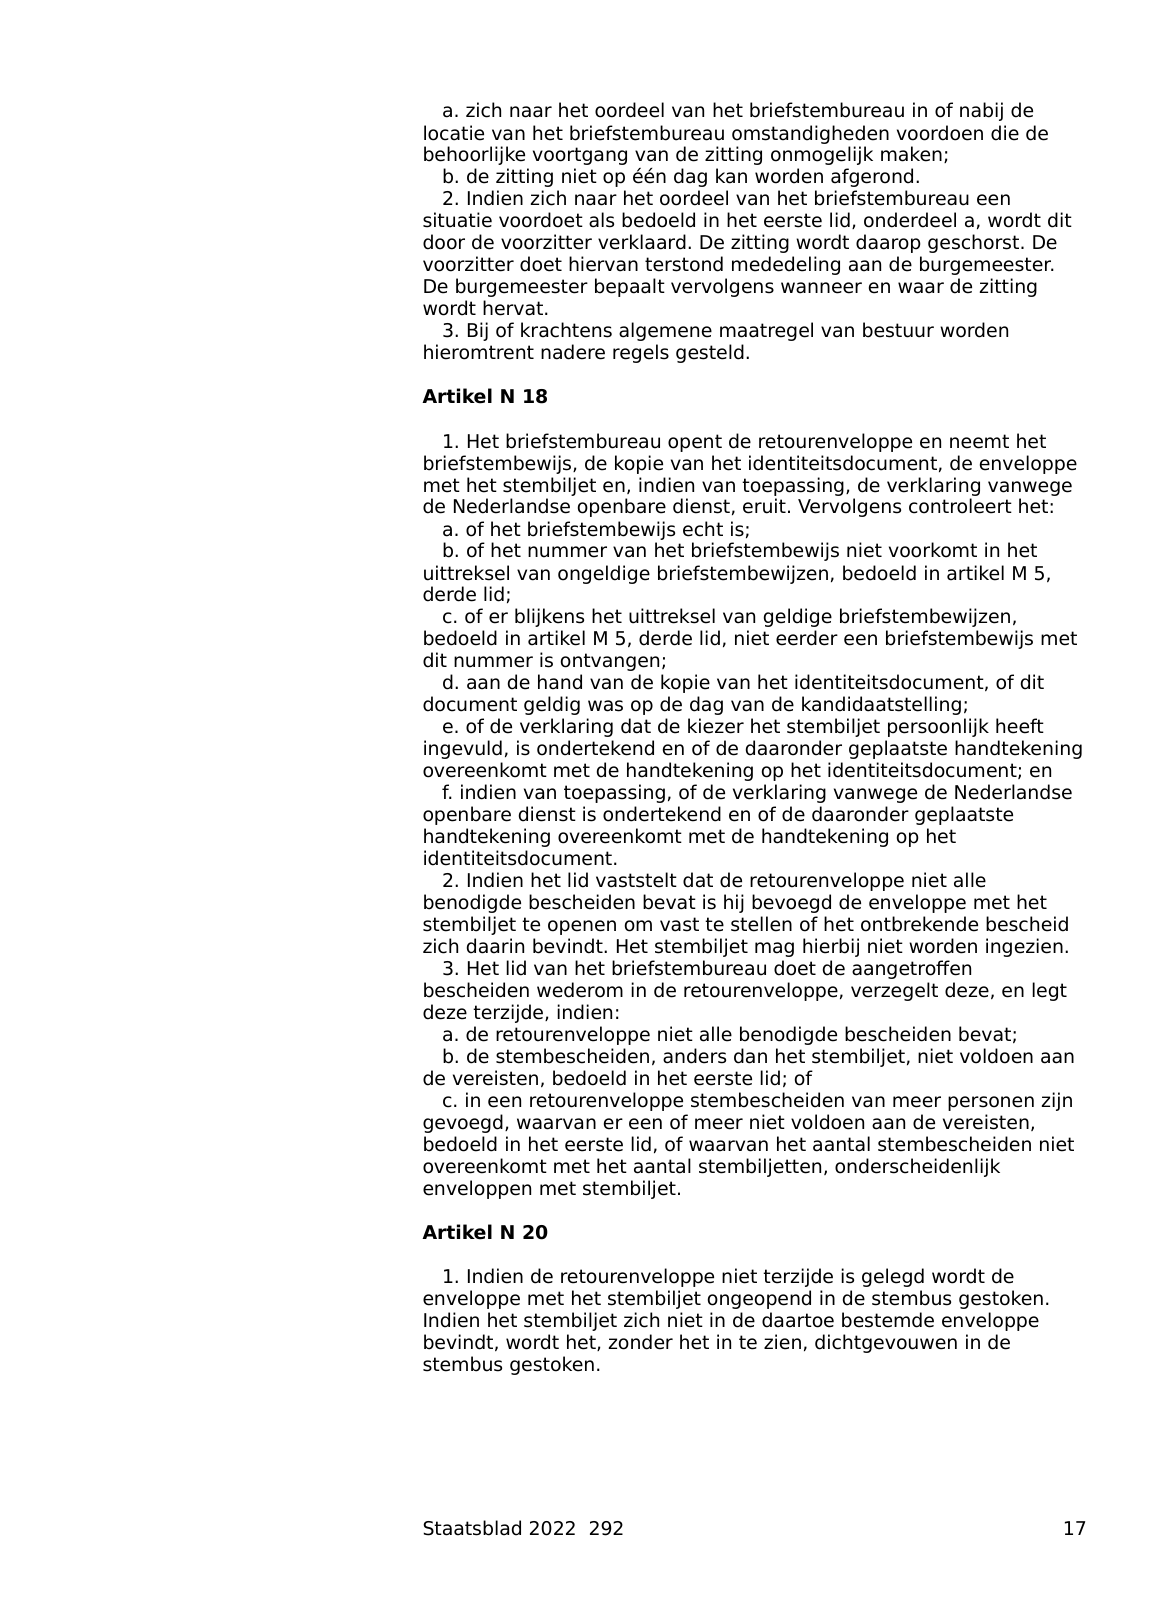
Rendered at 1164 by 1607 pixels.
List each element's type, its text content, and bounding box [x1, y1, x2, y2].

text a. of het briefstembewijs echt is; [422, 518, 1087, 540]
text b. de stembescheiden, anders dan het stembiljet, niet voldoen aan de vereisten, bedoeld in het eerste lid; of [422, 1046, 1087, 1090]
text c. of er blijkens het uittreksel van geldige briefstembewijzen, bedoeld in artikel M 5, derde lid, niet eerder een briefstembewijs met dit nummer is ontvangen; [422, 606, 1087, 672]
text a. de retourenveloppe niet alle benodigde bescheiden bevat; [422, 1024, 1087, 1046]
text a. zich naar het oordeel van het briefstembureau in of nabij de locatie van het briefstembureau omstandigheden voordoen die de behoorlijke voortgang van de zitting onmogelijk maken; [422, 100, 1087, 166]
text e. of de verklaring dat de kiezer het stembiljet persoonlijk heeft ingevuld, is ondertekend en of de daaronder geplaatste handtekening overeenkomt met de handtekening op het identiteitsdocument; en [422, 716, 1087, 782]
text b. de zitting niet op één dag kan worden afgerond. [422, 166, 1087, 188]
text f. indien van toepassing, of de verklaring vanwege de Nederlandse openbare dienst is ondertekend en of de daaronder geplaatste handtekening overeenkomt met de handtekening op het identiteitsdocument. [422, 782, 1087, 870]
text 3. Het lid van het briefstembureau doet de aangetroffen bescheiden wederom in de retourenveloppe, verzegelt deze, en legt deze terzijde, indien: [422, 958, 1087, 1024]
text 1. Het briefstembureau opent de retourenveloppe en neemt het briefstembewijs, de kopie van het identiteitsdocument, de enveloppe met het stembiljet en, indien van toepassing, de verklaring vanwege de Nederlandse openbare dienst, eruit. Vervolgens controleert het: [422, 431, 1087, 518]
text b. of het nummer van het briefstembewijs niet voorkomt in het uittreksel van ongeldige briefstembewijzen, bedoeld in artikel M 5, derde lid; [422, 540, 1087, 606]
text 1. Indien de retourenveloppe niet terzijde is gelegd wordt de enveloppe met het stembiljet ongeopend in de stembus gestoken. Indien het stembiljet zich niet in de daartoe bestemde enveloppe bevindt, wordt het, zonder het in te zien, dichtgevouwen in de stembus gestoken. [422, 1266, 1087, 1376]
text c. in een retourenveloppe stembescheiden van meer personen zijn gevoegd, waarvan er een of meer niet voldoen aan de vereisten, bedoeld in het eerste lid, of waarvan het aantal stembescheiden niet overeenkomt met het aantal stembiljetten, onderscheidenlijk enveloppen met stembiljet. [422, 1090, 1087, 1200]
subtitle Artikel N 18 [422, 386, 1087, 408]
text d. aan de hand van de kopie van het identiteitsdocument, of dit document geldig was op de dag van de kandidaatstelling; [422, 672, 1087, 716]
text 3. Bij of krachtens algemene maatregel van bestuur worden hieromtrent nadere regels gesteld. [422, 320, 1087, 364]
subtitle Artikel N 20 [422, 1222, 1087, 1244]
text 2. Indien het lid vaststelt dat de retourenveloppe niet alle benodigde bescheiden bevat is hij bevoegd de enveloppe met het stembiljet te openen om vast te stellen of het ontbrekende bescheid zich daarin bevindt. Het stembiljet mag hierbij niet worden ingezien. [422, 870, 1087, 958]
text 2. Indien zich naar het oordeel van het briefstembureau een situatie voordoet als bedoeld in het eerste lid, onderdeel a, wordt dit door de voorzitter verklaard. De zitting wordt daarop geschorst. De voorzitter doet hiervan terstond mededeling aan de burgemeester. De burgemeester bepaalt vervolgens wanneer en waar de zitting wordt hervat. [422, 188, 1087, 320]
